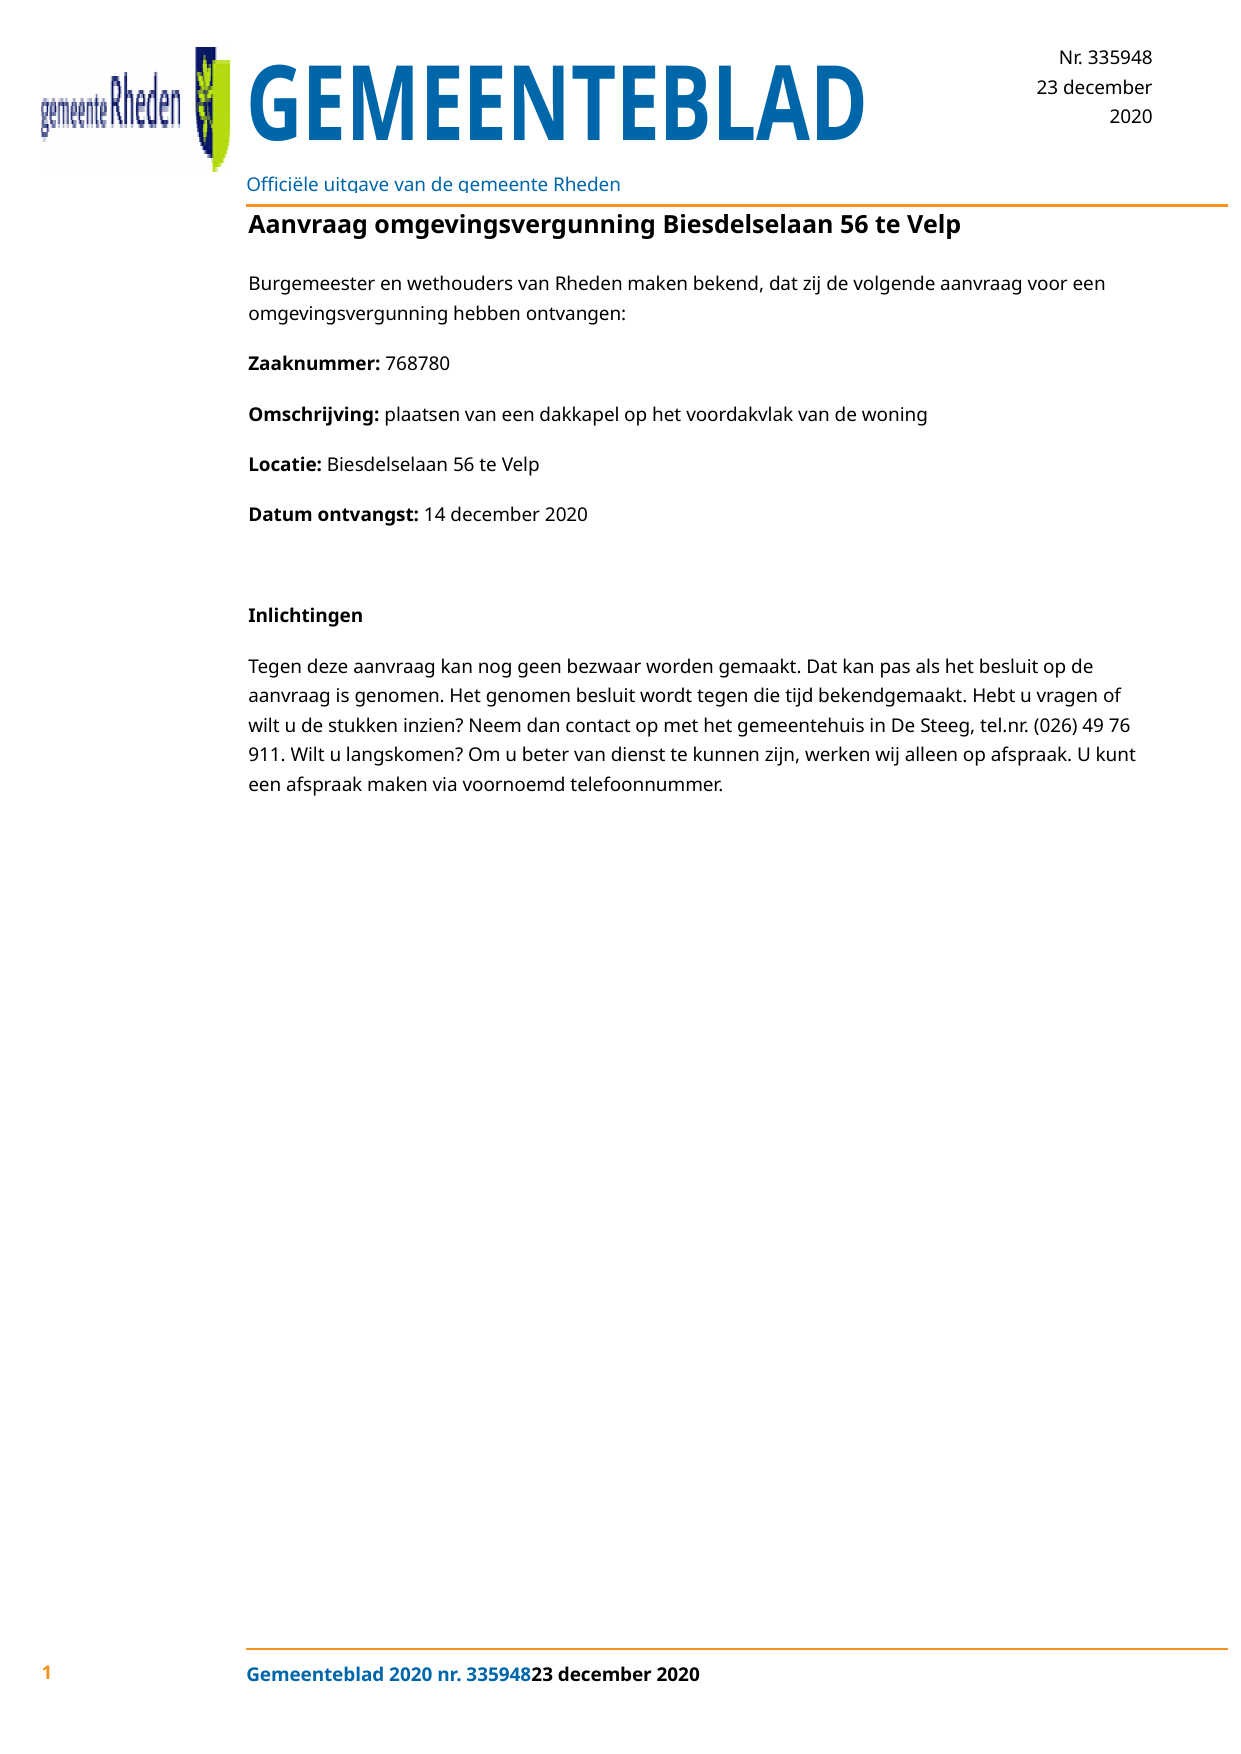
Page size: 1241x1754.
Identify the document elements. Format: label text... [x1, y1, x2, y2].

picture [41, 47, 231, 172]
text Tegen deze aanvraag kan nog geen bezwaar worden gemaakt. Dat kan pas als het besluit op de aanvraag is genomen. Het genomen besluit wordt tegen die tijd bekendgemaakt. Hebt u vragen of wilt u de stukken inzien? Neem dan contact op met het gemeentehuis in De Steeg, tel.nr. (026) 49 76 911. Wilt u langskomen? Om u beter van dienst te kunnen zijn, werken wij alleen op afspraak. U kunt een afspraak maken via voornoemd telefoonnummer. [248, 653, 1152, 797]
text Aanvraag omgevingsvergunning Biesdelselaan 56 te Velp [248, 207, 1152, 241]
text Zaaknummer: 768780 [248, 350, 1152, 376]
text Omschrijving: plaatsen van een dakkapel op het voordakvlak van de woning [248, 401, 1152, 426]
text Burgemeester en wethouders van Rheden maken bekend, dat zij de volgende aanvraag voor een omgevingsvergunning hebben ontvangen: [248, 270, 1152, 326]
text Locatie: Biesdelselaan 56 te Velp [248, 451, 1152, 477]
text Datum ontvangst: 14 december 2020 [248, 502, 1152, 527]
text Inlichtingen [248, 602, 1152, 628]
